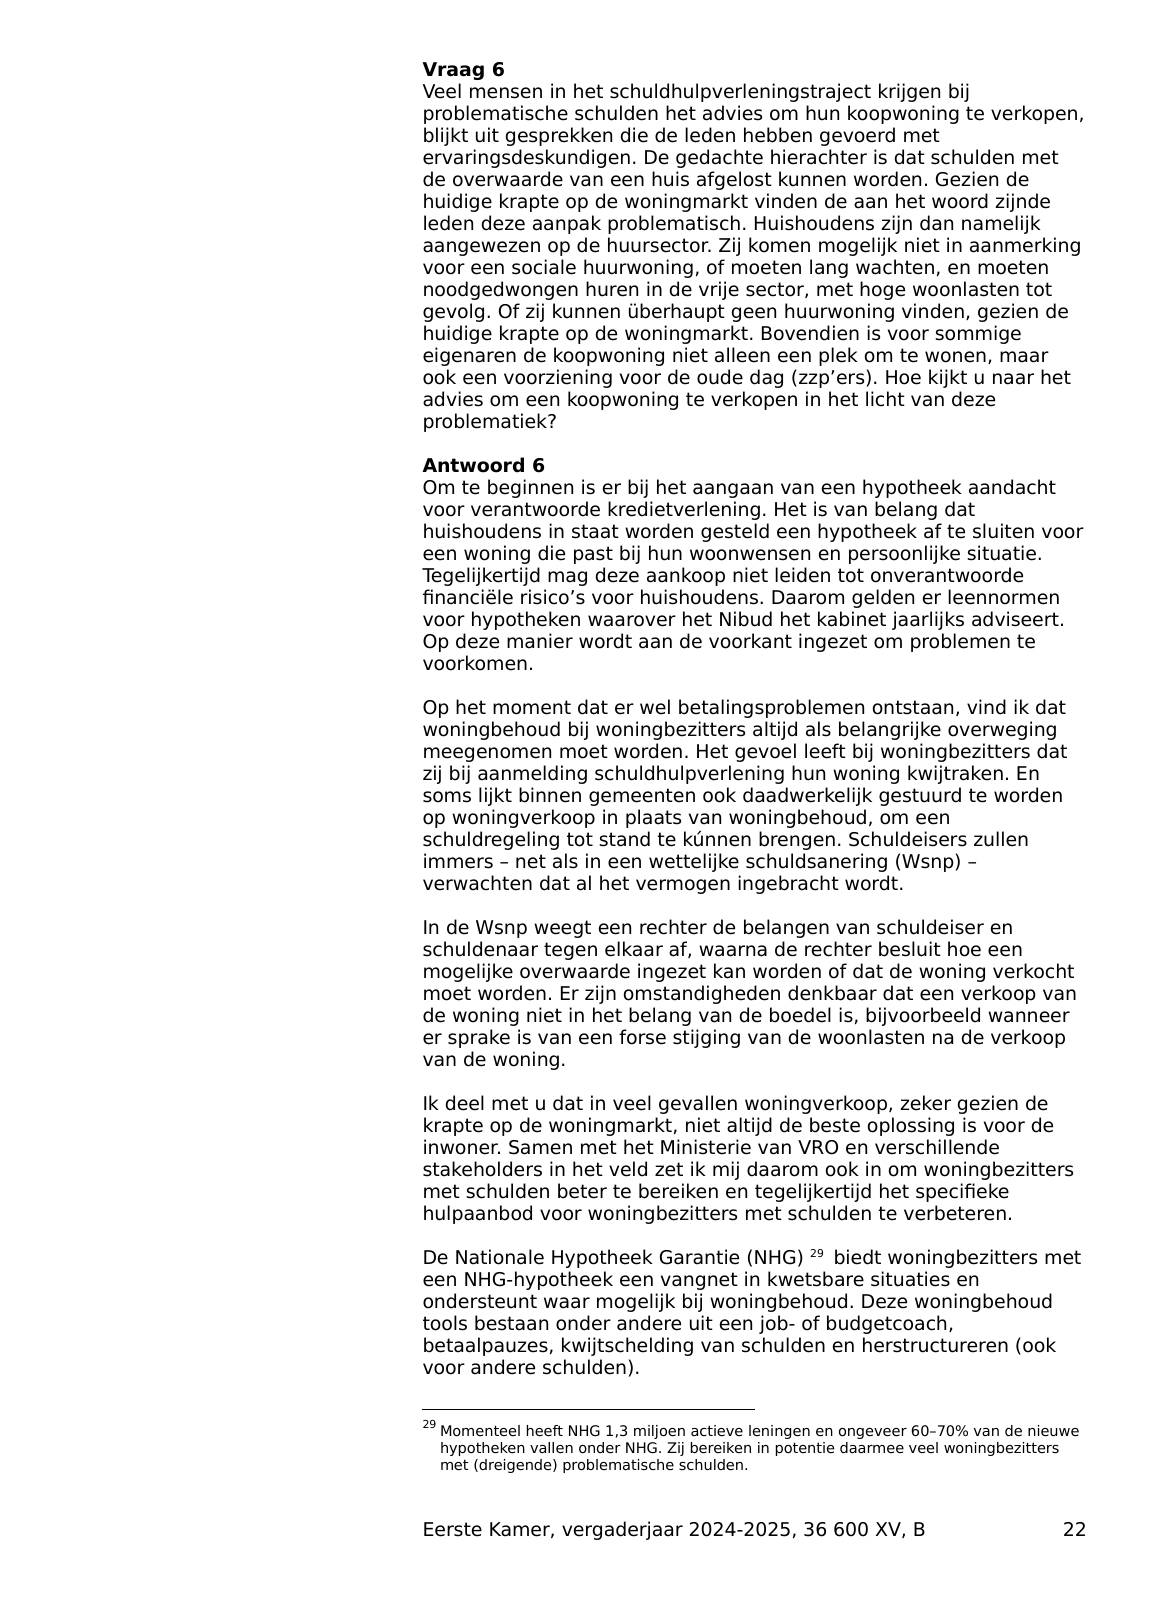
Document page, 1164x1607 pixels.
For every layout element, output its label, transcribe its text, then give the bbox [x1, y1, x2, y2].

text Antwoord 6 [422, 455, 1087, 477]
text Op het moment dat er wel betalingsproblemen ontstaan, vind ik dat woningbehoud bij woningbezitters altijd als belangrijke overweging meegenomen moet worden. Het gevoel leeft bij woningbezitters dat zij bij aanmelding schuldhulpverlening hun woning kwijtraken. En soms lijkt binnen gemeenten ook daadwerkelijk gestuurd te worden op woningverkoop in plaats van woningbehoud, om een schuldregeling tot stand te kúnnen brengen. Schuldeisers zullen immers – net als in een wettelijke schuldsanering (Wsnp) – verwachten dat al het vermogen ingebracht wordt. [422, 697, 1087, 895]
text Ik deel met u dat in veel gevallen woningverkoop, zeker gezien de krapte op de woningmarkt, niet altijd de beste oplossing is voor de inwoner. Samen met het Ministerie van VRO en verschillende stakeholders in het veld zet ik mij daarom ook in om woningbezitters met schulden beter te bereiken en tegelijkertijd het specifieke hulpaanbod voor woningbezitters met schulden te verbeteren. [422, 1093, 1087, 1225]
text Momenteel heeft NHG 1,3 miljoen actieve leningen en ongeveer 60–70% van de nieuwe hypotheken vallen onder NHG. Zij bereiken in potentie daarmee veel woningbezitters met (dreigende) problematische schulden. [422, 1418, 1087, 1474]
text Veel mensen in het schuldhulpverleningstraject krijgen bij problematische schulden het advies om hun koopwoning te verkopen, blijkt uit gesprekken die de leden hebben gevoerd met ervaringsdeskundigen. De gedachte hierachter is dat schulden met de overwaarde van een huis afgelost kunnen worden. Gezien de huidige krapte op de woningmarkt vinden de aan het woord zijnde leden deze aanpak problematisch. Huishoudens zijn dan namelijk aangewezen op de huursector. Zij komen mogelijk niet in aanmerking voor een sociale huurwoning, of moeten lang wachten, en moeten noodgedwongen huren in de vrije sector, met hoge woonlasten tot gevolg. Of zij kunnen überhaupt geen huurwoning vinden, gezien de huidige krapte op de woningmarkt. Bovendien is voor sommige eigenaren de koopwoning niet alleen een plek om te wonen, maar ook een voorziening voor de oude dag (zzp’ers). Hoe kijkt u naar het advies om een koopwoning te verkopen in het licht van deze problematiek? [422, 81, 1087, 433]
text In de Wsnp weegt een rechter de belangen van schuldeiser en schuldenaar tegen elkaar af, waarna de rechter besluit hoe een mogelijke overwaarde ingezet kan worden of dat de woning verkocht moet worden. Er zijn omstandigheden denkbaar dat een verkoop van de woning niet in het belang van de boedel is, bijvoorbeeld wanneer er sprake is van een forse stijging van de woonlasten na de verkoop van de woning. [422, 917, 1087, 1071]
text Om te beginnen is er bij het aangaan van een hypotheek aandacht voor verantwoorde kredietverlening. Het is van belang dat huishoudens in staat worden gesteld een hypotheek af te sluiten voor een woning die past bij hun woonwensen en persoonlijke situatie. Tegelijkertijd mag deze aankoop niet leiden tot onverantwoorde financiële risico’s voor huishoudens. Daarom gelden er leennormen voor hypotheken waarover het Nibud het kabinet jaarlijks adviseert. Op deze manier wordt aan de voorkant ingezet om problemen te voorkomen. [422, 477, 1087, 675]
text De Nationale Hypotheek Garantie (NHG) biedt woningbezitters met een NHG-hypotheek een vangnet in kwetsbare situaties en ondersteunt waar mogelijk bij woningbehoud. Deze woningbehoud tools bestaan onder andere uit een job- of budgetcoach, betaalpauzes, kwijtschelding van schulden en herstructureren (ook voor andere schulden). [422, 1247, 1087, 1379]
text Vraag 6 [422, 59, 1087, 81]
